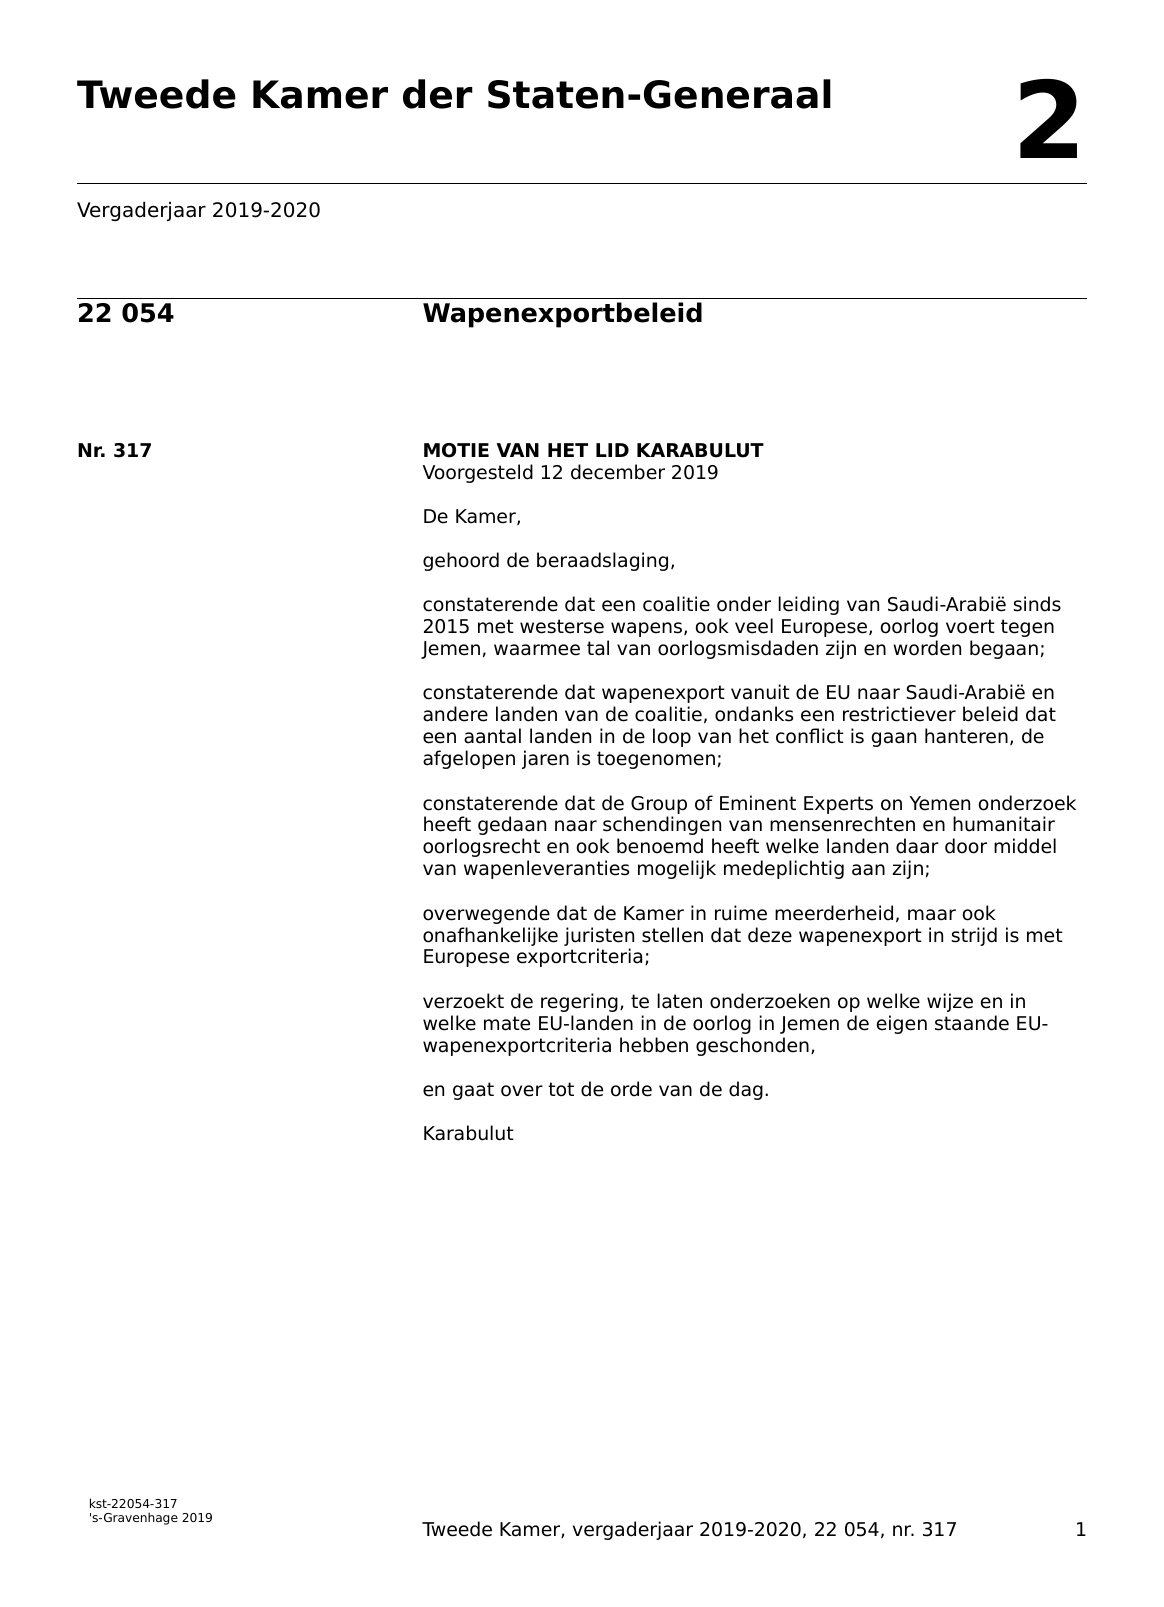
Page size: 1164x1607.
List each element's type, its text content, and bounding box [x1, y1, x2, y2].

text kst-22054-317 [88, 1497, 323, 1511]
text 's-Gravenhage 2019 [88, 1511, 323, 1525]
text Voorgesteld 12 december 2019 [422, 462, 1087, 484]
text overwegende dat de Kamer in ruime meerderheid, maar ook onafhankelijke juristen stellen dat deze wapenexport in strijd is met Europese exportcriteria; [422, 902, 1087, 968]
text constaterende dat een coalitie onder leiding van Saudi-Arabië sinds 2015 met westerse wapens, ook veel Europese, oorlog voert tegen Jemen, waarmee tal van oorlogsmisdaden zijn en worden begaan; [422, 594, 1087, 660]
text De Kamer, [422, 506, 1087, 528]
table_cell Vergaderjaar 2019-2020 [77, 184, 1087, 298]
text constaterende dat de Group of Eminent Experts on Yemen onderzoek heeft gedaan naar schendingen van mensenrechten en humanitair oorlogsrecht en ook benoemd heeft welke landen daar door middel van wapenleveranties mogelijk medeplichtig aan zijn; [422, 792, 1087, 880]
text Karabulut [422, 1123, 1087, 1145]
text gehoord de beraadslaging, [422, 550, 1087, 572]
text verzoekt de regering, te laten onderzoeken op welke wijze en in welke mate EU-landen in de oorlog in Jemen de eigen staande EU-wapenexportcriteria hebben geschonden, [422, 991, 1087, 1057]
subtitle Nr. 317 MOTIE VAN HET LID KARABULUT [77, 440, 1087, 462]
subtitle 22 054 Wapenexportbeleid [77, 299, 1087, 329]
text en gaat over tot de orde van de dag. [422, 1079, 1087, 1101]
table_header Tweede Kamer der Staten-Generaal [77, 59, 886, 183]
text constaterende dat wapenexport vanuit de EU naar Saudi-Arabië en andere landen van de coalitie, ondanks een restrictiever beleid dat een aantal landen in de loop van het conflict is gaan hanteren, de afgelopen jaren is toegenomen; [422, 682, 1087, 770]
table_header 2 [886, 59, 1087, 183]
